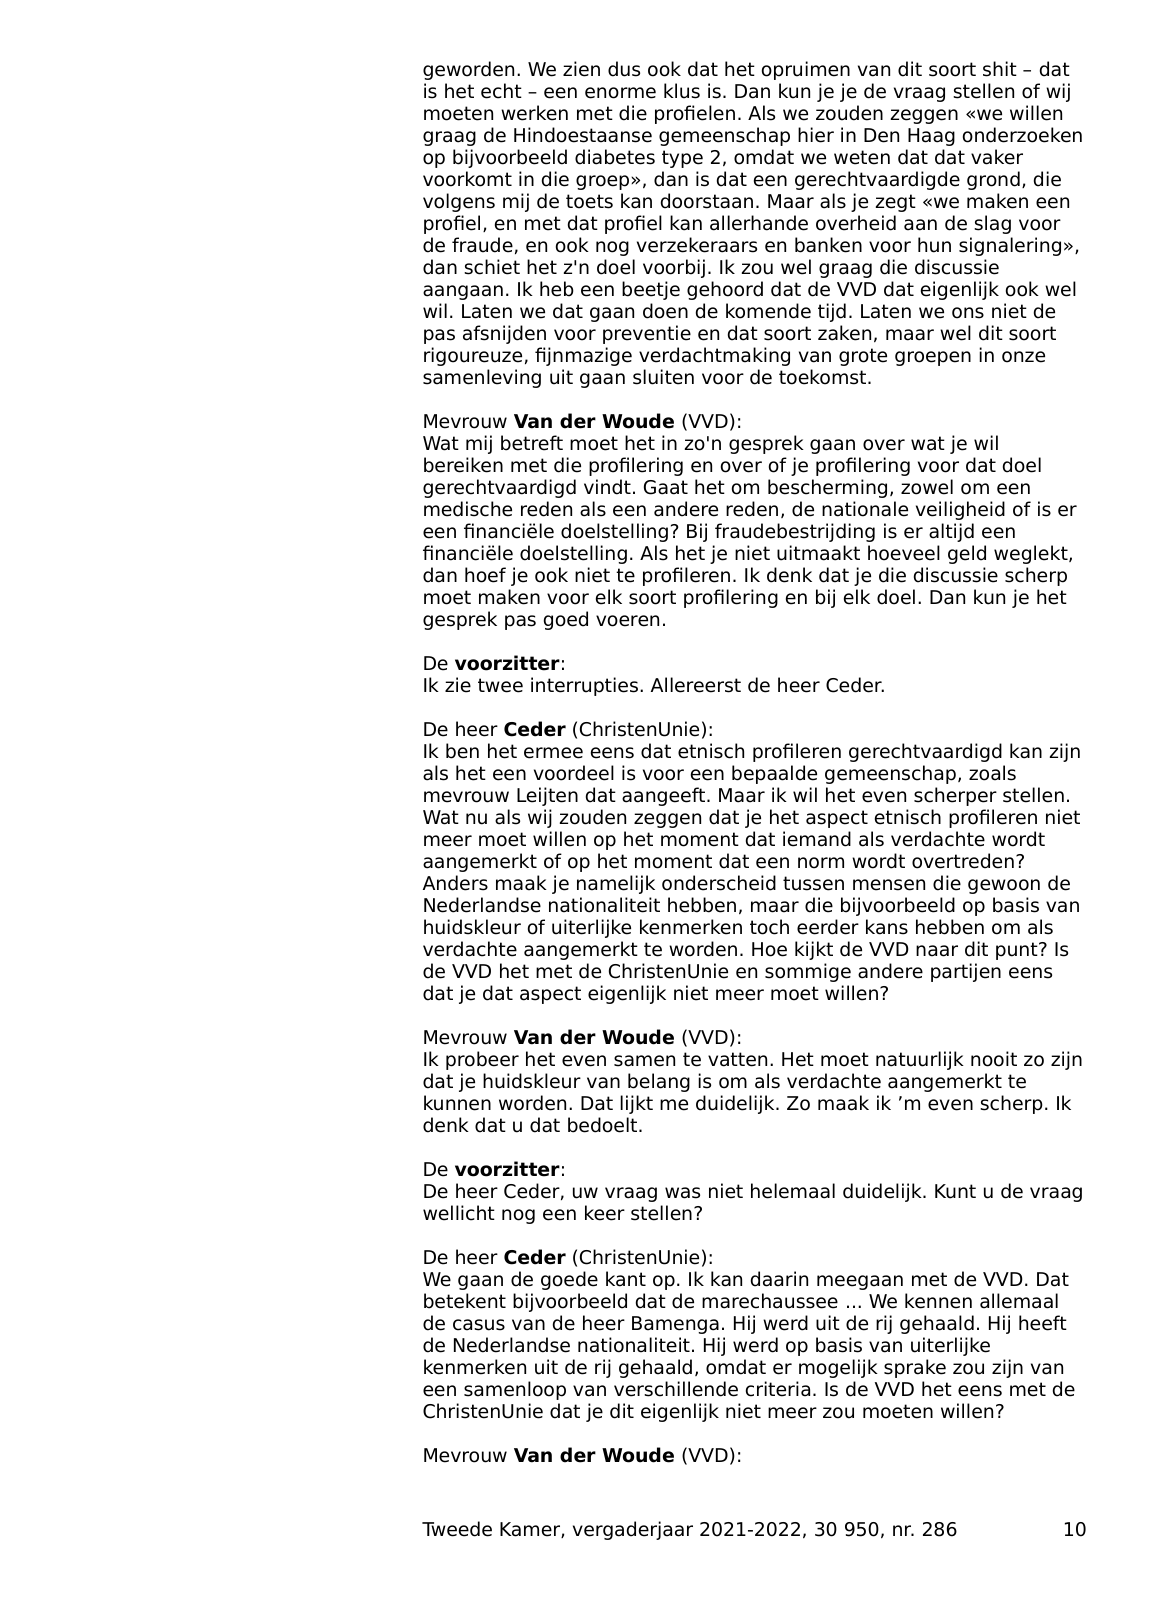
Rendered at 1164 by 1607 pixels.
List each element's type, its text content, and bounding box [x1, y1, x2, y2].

text De voorzitter: [422, 653, 1087, 675]
text Ik ben het ermee eens dat etnisch profileren gerechtvaardigd kan zijn als het een voordeel is voor een bepaalde gemeenschap, zoals mevrouw Leijten dat aangeeft. Maar ik wil het even scherper stellen. Wat nu als wij zouden zeggen dat je het aspect etnisch profileren niet meer moet willen op het moment dat iemand als verdachte wordt aangemerkt of op het moment dat een norm wordt overtreden? Anders maak je namelijk onderscheid tussen mensen die gewoon de Nederlandse nationaliteit hebben, maar die bijvoorbeeld op basis van huidskleur of uiterlijke kenmerken toch eerder kans hebben om als verdachte aangemerkt te worden. Hoe kijkt de VVD naar dit punt? Is de VVD het met de ChristenUnie en sommige andere partijen eens dat je dat aspect eigenlijk niet meer moet willen? [422, 741, 1087, 1005]
text Ik probeer het even samen te vatten. Het moet natuurlijk nooit zo zijn dat je huidskleur van belang is om als verdachte aangemerkt te kunnen worden. Dat lijkt me duidelijk. Zo maak ik ’m even scherp. Ik denk dat u dat bedoelt. [422, 1049, 1087, 1137]
text We gaan de goede kant op. Ik kan daarin meegaan met de VVD. Dat betekent bijvoorbeeld dat de marechaussee ... We kennen allemaal de casus van de heer Bamenga. Hij werd uit de rij gehaald. Hij heeft de Nederlandse nationaliteit. Hij werd op basis van uiterlijke kenmerken uit de rij gehaald, omdat er mogelijk sprake zou zijn van een samenloop van verschillende criteria. Is de VVD het eens met de ChristenUnie dat je dit eigenlijk niet meer zou moeten willen? [422, 1269, 1087, 1423]
text De voorzitter: [422, 1159, 1087, 1181]
text De heer Ceder (ChristenUnie): [422, 1247, 1087, 1269]
text Mevrouw Van der Woude (VVD): [422, 1027, 1087, 1049]
text De heer Ceder (ChristenUnie): [422, 719, 1087, 741]
text Wat mij betreft moet het in zo'n gesprek gaan over wat je wil bereiken met die profilering en over of je profilering voor dat doel gerechtvaardigd vindt. Gaat het om bescherming, zowel om een medische reden als een andere reden, de nationale veiligheid of is er een financiële doelstelling? Bij fraudebestrijding is er altijd een financiële doelstelling. Als het je niet uitmaakt hoeveel geld weglekt, dan hoef je ook niet te profileren. Ik denk dat je die discussie scherp moet maken voor elk soort profilering en bij elk doel. Dan kun je het gesprek pas goed voeren. [422, 433, 1087, 631]
text Ik zie twee interrupties. Allereerst de heer Ceder. [422, 675, 1087, 697]
text De heer Ceder, uw vraag was niet helemaal duidelijk. Kunt u de vraag wellicht nog een keer stellen? [422, 1181, 1087, 1225]
text geworden. We zien dus ook dat het opruimen van dit soort shit – dat is het echt – een enorme klus is. Dan kun je je de vraag stellen of wij moeten werken met die profielen. Als we zouden zeggen «we willen graag de Hindoestaanse gemeenschap hier in Den Haag onderzoeken op bijvoorbeeld diabetes type 2, omdat we weten dat dat vaker voorkomt in die groep», dan is dat een gerechtvaardigde grond, die volgens mij de toets kan doorstaan. Maar als je zegt «we maken een profiel, en met dat profiel kan allerhande overheid aan de slag voor de fraude, en ook nog verzekeraars en banken voor hun signalering», dan schiet het z'n doel voorbij. Ik zou wel graag die discussie aangaan. Ik heb een beetje gehoord dat de VVD dat eigenlijk ook wel wil. Laten we dat gaan doen de komende tijd. Laten we ons niet de pas afsnijden voor preventie en dat soort zaken, maar wel dit soort rigoureuze, fijnmazige verdachtmaking van grote groepen in onze samenleving uit gaan sluiten voor de toekomst. [422, 59, 1087, 389]
text Mevrouw Van der Woude (VVD): [422, 1445, 1087, 1467]
text Mevrouw Van der Woude (VVD): [422, 411, 1087, 433]
